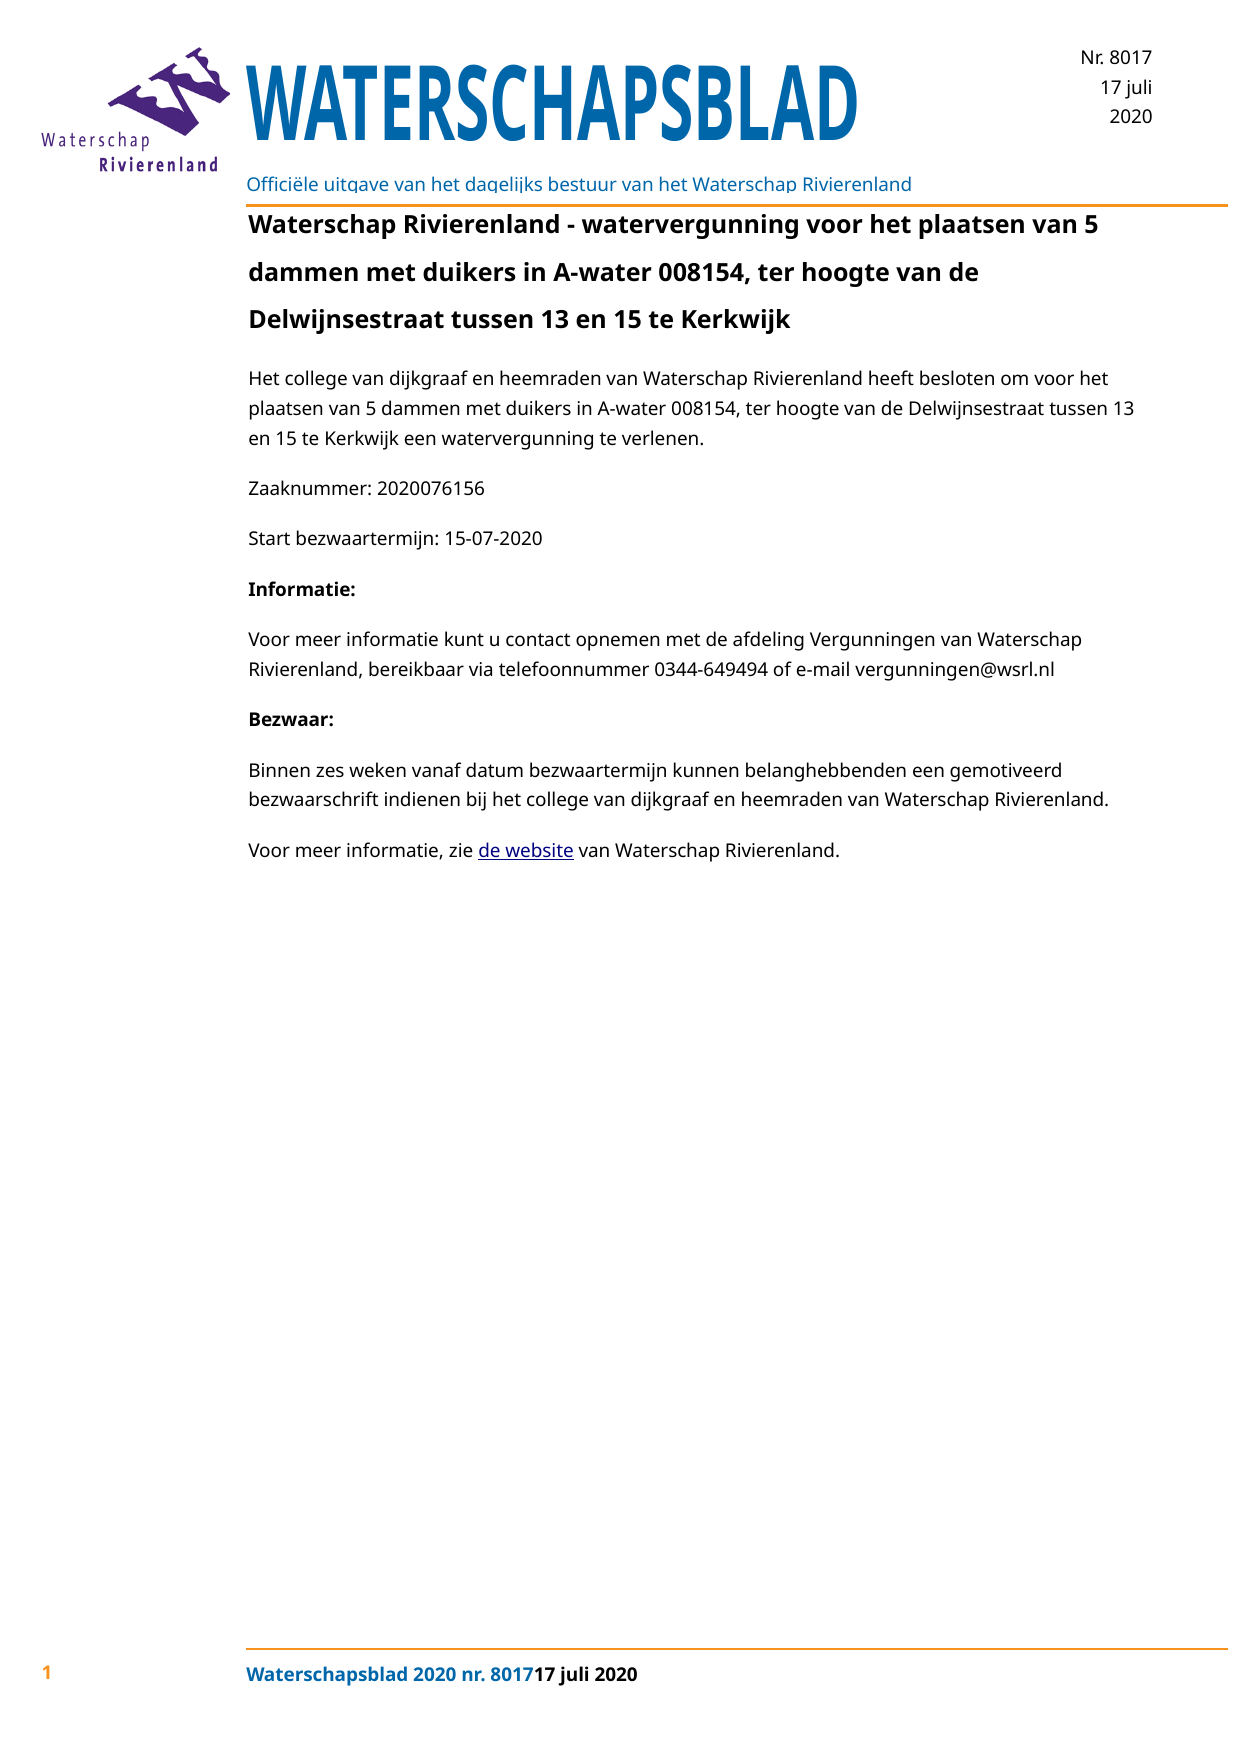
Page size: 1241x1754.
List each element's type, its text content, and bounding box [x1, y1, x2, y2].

text Voor meer informatie, zie de website van Waterschap Rivierenland. [248, 837, 1152, 862]
text Zaaknummer: 2020076156 [248, 475, 1152, 501]
text Voor meer informatie kunt u contact opnemen met de afdeling Vergunningen van Waterschap Rivierenland, bereikbaar via telefoonnummer 0344-649494 of e-mail vergunningen@wsrl.nl [248, 626, 1152, 682]
text Start bezwaartermijn: 15-07-2020 [248, 526, 1152, 551]
picture [41, 47, 231, 172]
text Bezwaar: [248, 706, 1152, 732]
text Waterschap Rivierenland - watervergunning voor het plaatsen van 5 dammen met duikers in A-water 008154, ter hoogte van de Delwijnsestraat tussen 13 en 15 te Kerkwijk [248, 207, 1152, 336]
text Informatie: [248, 576, 1152, 602]
text Binnen zes weken vanaf datum bezwaartermijn kunnen belanghebbenden een gemotiveerd bezwaarschrift indienen bij het college van dijkgraaf en heemraden van Waterschap Rivierenland. [248, 757, 1152, 812]
text Het college van dijkgraaf en heemraden van Waterschap Rivierenland heeft besloten om voor het plaatsen van 5 dammen met duikers in A-water 008154, ter hoogte van de Delwijnsestraat tussen 13 en 15 te Kerkwijk een watervergunning te verlenen. [248, 366, 1152, 450]
